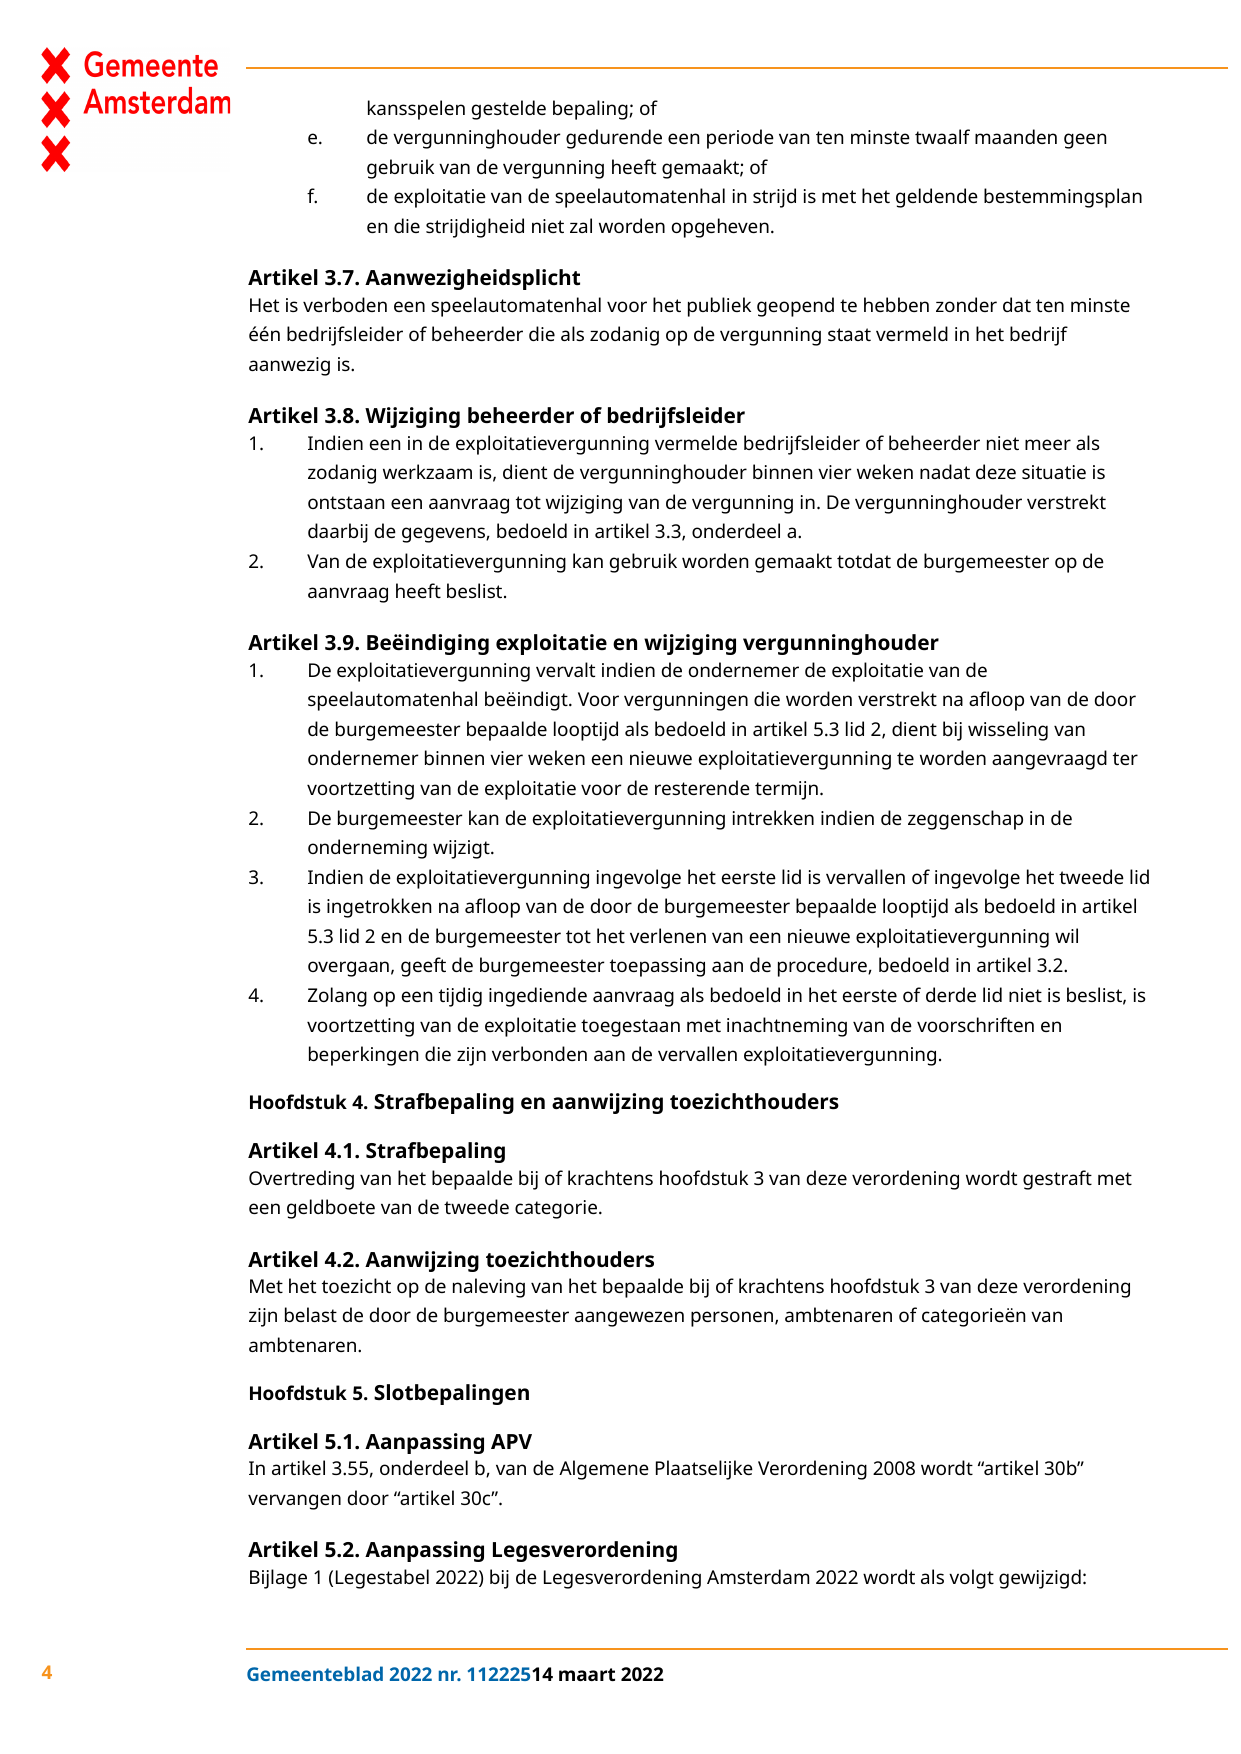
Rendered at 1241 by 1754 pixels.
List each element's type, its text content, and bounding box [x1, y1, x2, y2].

text Artikel 3.7. Aanwezigheidsplicht [248, 263, 1152, 292]
text Artikel 3.8. Wijziging beheerder of bedrijfsleider [248, 402, 1152, 430]
text Hoofdstuk 5. Slotbepalingen [248, 1378, 1152, 1406]
text Overtreding van het bepaalde bij of krachtens hoofdstuk 3 van deze verordening wordt gestraft met een geldboete van de tweede categorie. [248, 1165, 1152, 1220]
text Artikel 5.1. Aanpassing APV [248, 1427, 1152, 1456]
list De exploitatievergunning vervalt indien de ondernemer de exploitatie van de speelautomatenhal beëindigt. Voor vergunningen die worden verstrekt na afloop van de door de burgemeester bepaalde looptijd als bedoeld in artikel 5.3 lid 2, dient bij wisseling van ondernemer binnen vier weken een nieuwe exploitatievergunning te worden aangevraagd ter voortzetting van de exploitatie voor de resterende termijn. [248, 657, 1152, 801]
text Hoofdstuk 4. Strafbepaling en aanwijzing toezichthouders [248, 1087, 1152, 1115]
list de exploitatie van de speelautomatenhal in strijd is met het geldende bestemmingsplan en die strijdigheid niet zal worden opgeheven. [307, 183, 1152, 239]
text Artikel 3.9. Beëindiging exploitatie en wijziging vergunninghouder [248, 628, 1152, 657]
list Zolang op een tijdig ingediende aanvraag als bedoeld in het eerste of derde lid niet is beslist, is voortzetting van de exploitatie toegestaan met inachtneming van de voorschriften en beperkingen die zijn verbonden aan de vervallen exploitatievergunning. [248, 982, 1152, 1067]
list De burgemeester kan de exploitatievergunning intrekken indien de zeggenschap in de onderneming wijzigt. [248, 805, 1152, 860]
text Met het toezicht op de naleving van het bepaalde bij of krachtens hoofdstuk 3 van deze verordening zijn belast de door de burgemeester aangewezen personen, ambtenaren of categorieën van ambtenaren. [248, 1273, 1152, 1358]
picture [41, 47, 231, 172]
text Artikel 4.1. Strafbepaling [248, 1136, 1152, 1165]
list Indien de exploitatievergunning ingevolge het eerste lid is vervallen of ingevolge het tweede lid is ingetrokken na afloop van de door de burgemeester bepaalde looptijd als bedoeld in artikel 5.3 lid 2 en de burgemeester tot het verlenen van een nieuwe exploitatievergunning wil overgaan, geeft de burgemeester toepassing aan de procedure, bedoeld in artikel 3.2. [248, 864, 1152, 978]
text Bijlage 1 (Legestabel 2022) bij de Legesverordening Amsterdam 2022 wordt als volgt gewijzigd: [248, 1564, 1152, 1590]
text Artikel 5.2. Aanpassing Legesverordening [248, 1536, 1152, 1564]
list Van de exploitatievergunning kan gebruik worden gemaakt totdat de burgemeester op de aanvraag heeft beslist. [248, 548, 1152, 604]
list kansspelen gestelde bepaling; of [307, 95, 1152, 121]
list de vergunninghouder gedurende een periode van ten minste twaalf maanden geen gebruik van de vergunning heeft gemaakt; of [307, 124, 1152, 180]
list Indien een in de exploitatievergunning vermelde bedrijfsleider of beheerder niet meer als zodanig werkzaam is, dient de vergunninghouder binnen vier weken nadat deze situatie is ontstaan een aanvraag tot wijziging van de vergunning in. De vergunninghouder verstrekt daarbij de gegevens, bedoeld in artikel 3.3, onderdeel a. [248, 430, 1152, 544]
text Artikel 4.2. Aanwijzing toezichthouders [248, 1245, 1152, 1273]
text Het is verboden een speelautomatenhal voor het publiek geopend te hebben zonder dat ten minste één bedrijfsleider of beheerder die als zodanig op de vergunning staat vermeld in het bedrijf aanwezig is. [248, 292, 1152, 377]
text In artikel 3.55, onderdeel b, van de Algemene Plaatselijke Verordening 2008 wordt “artikel 30b” vervangen door “artikel 30c”. [248, 1456, 1152, 1511]
